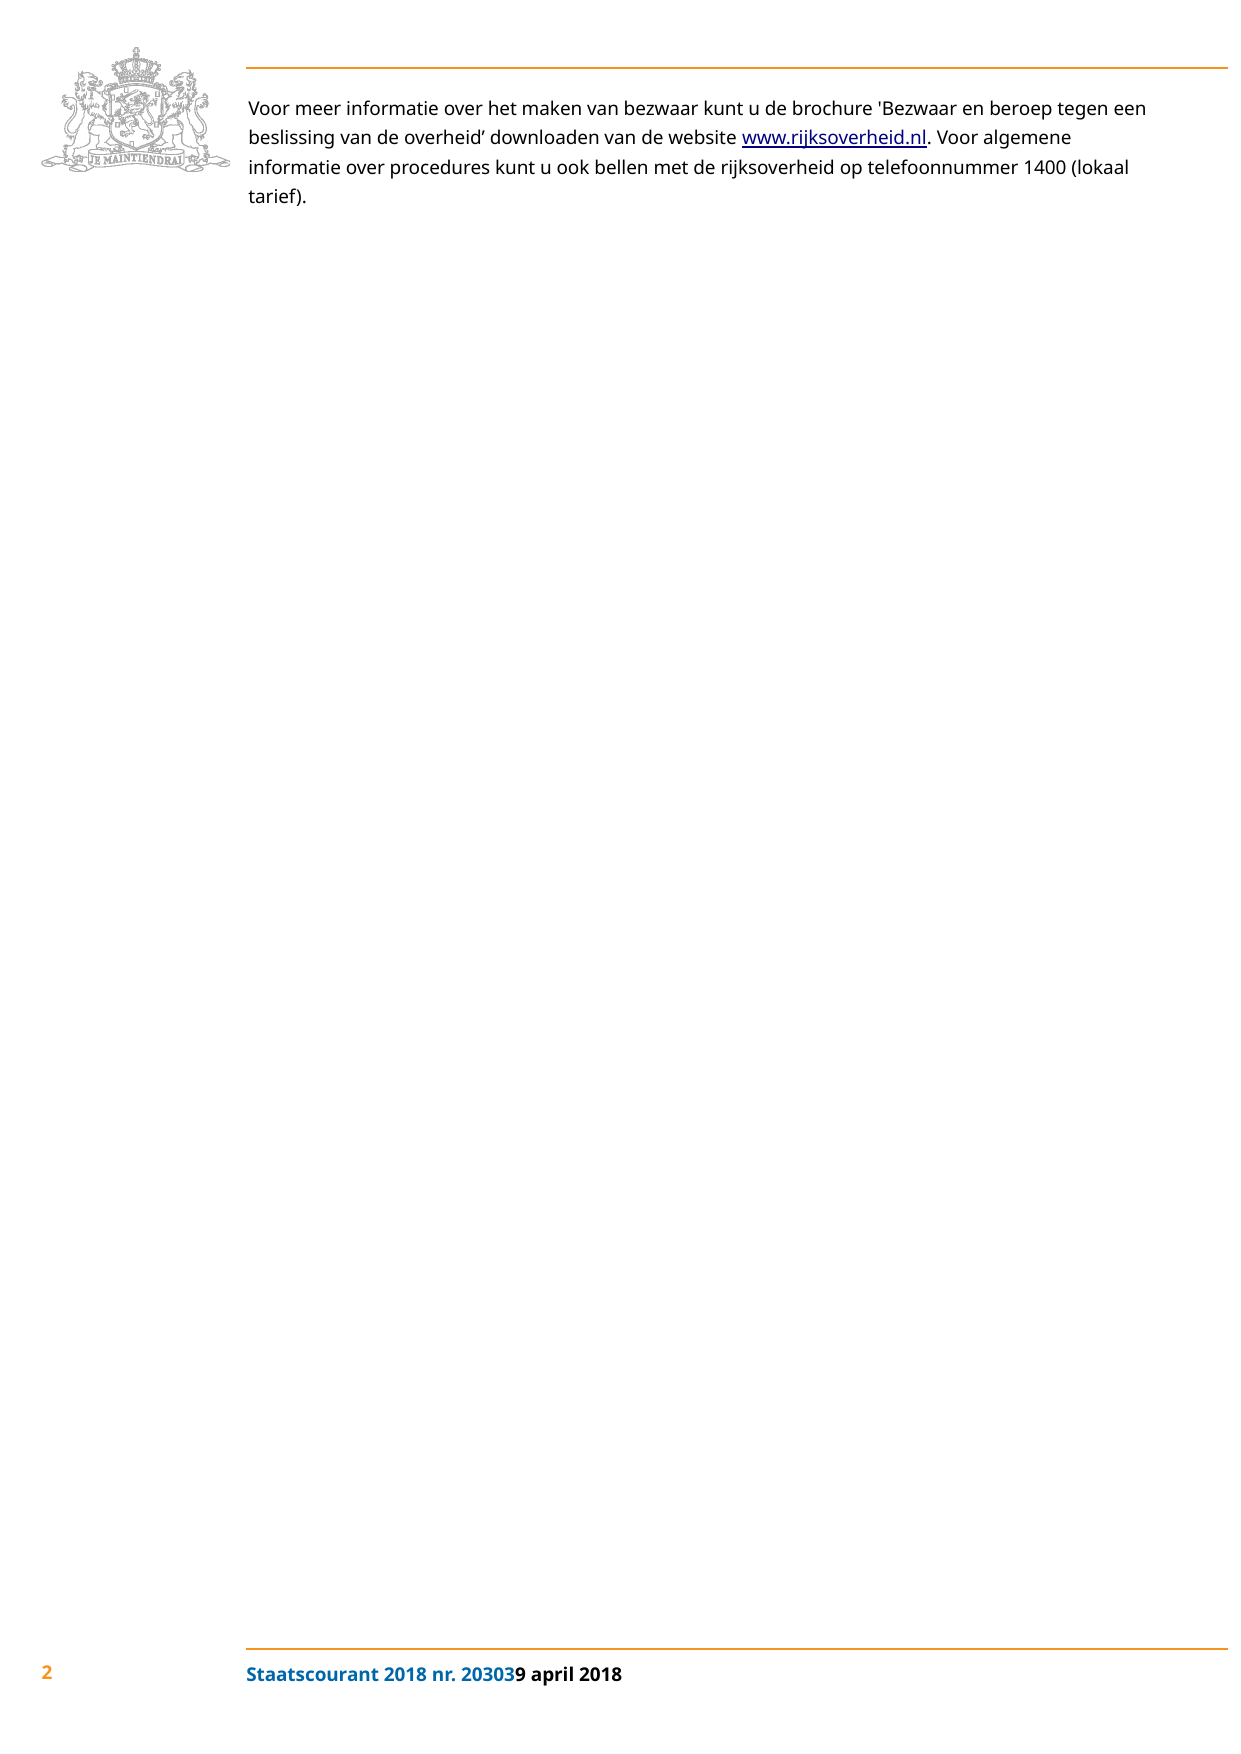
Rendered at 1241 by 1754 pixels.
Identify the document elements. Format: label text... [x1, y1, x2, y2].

text Voor meer informatie over het maken van bezwaar kunt u de brochure 'Bezwaar en beroep tegen een beslissing van de overheid’ downloaden van de website www.rijksoverheid.nl. Voor algemene informatie over procedures kunt u ook bellen met de rijksoverheid op telefoonnummer 1400 (lokaal tarief). [248, 95, 1152, 209]
picture [41, 47, 231, 172]
